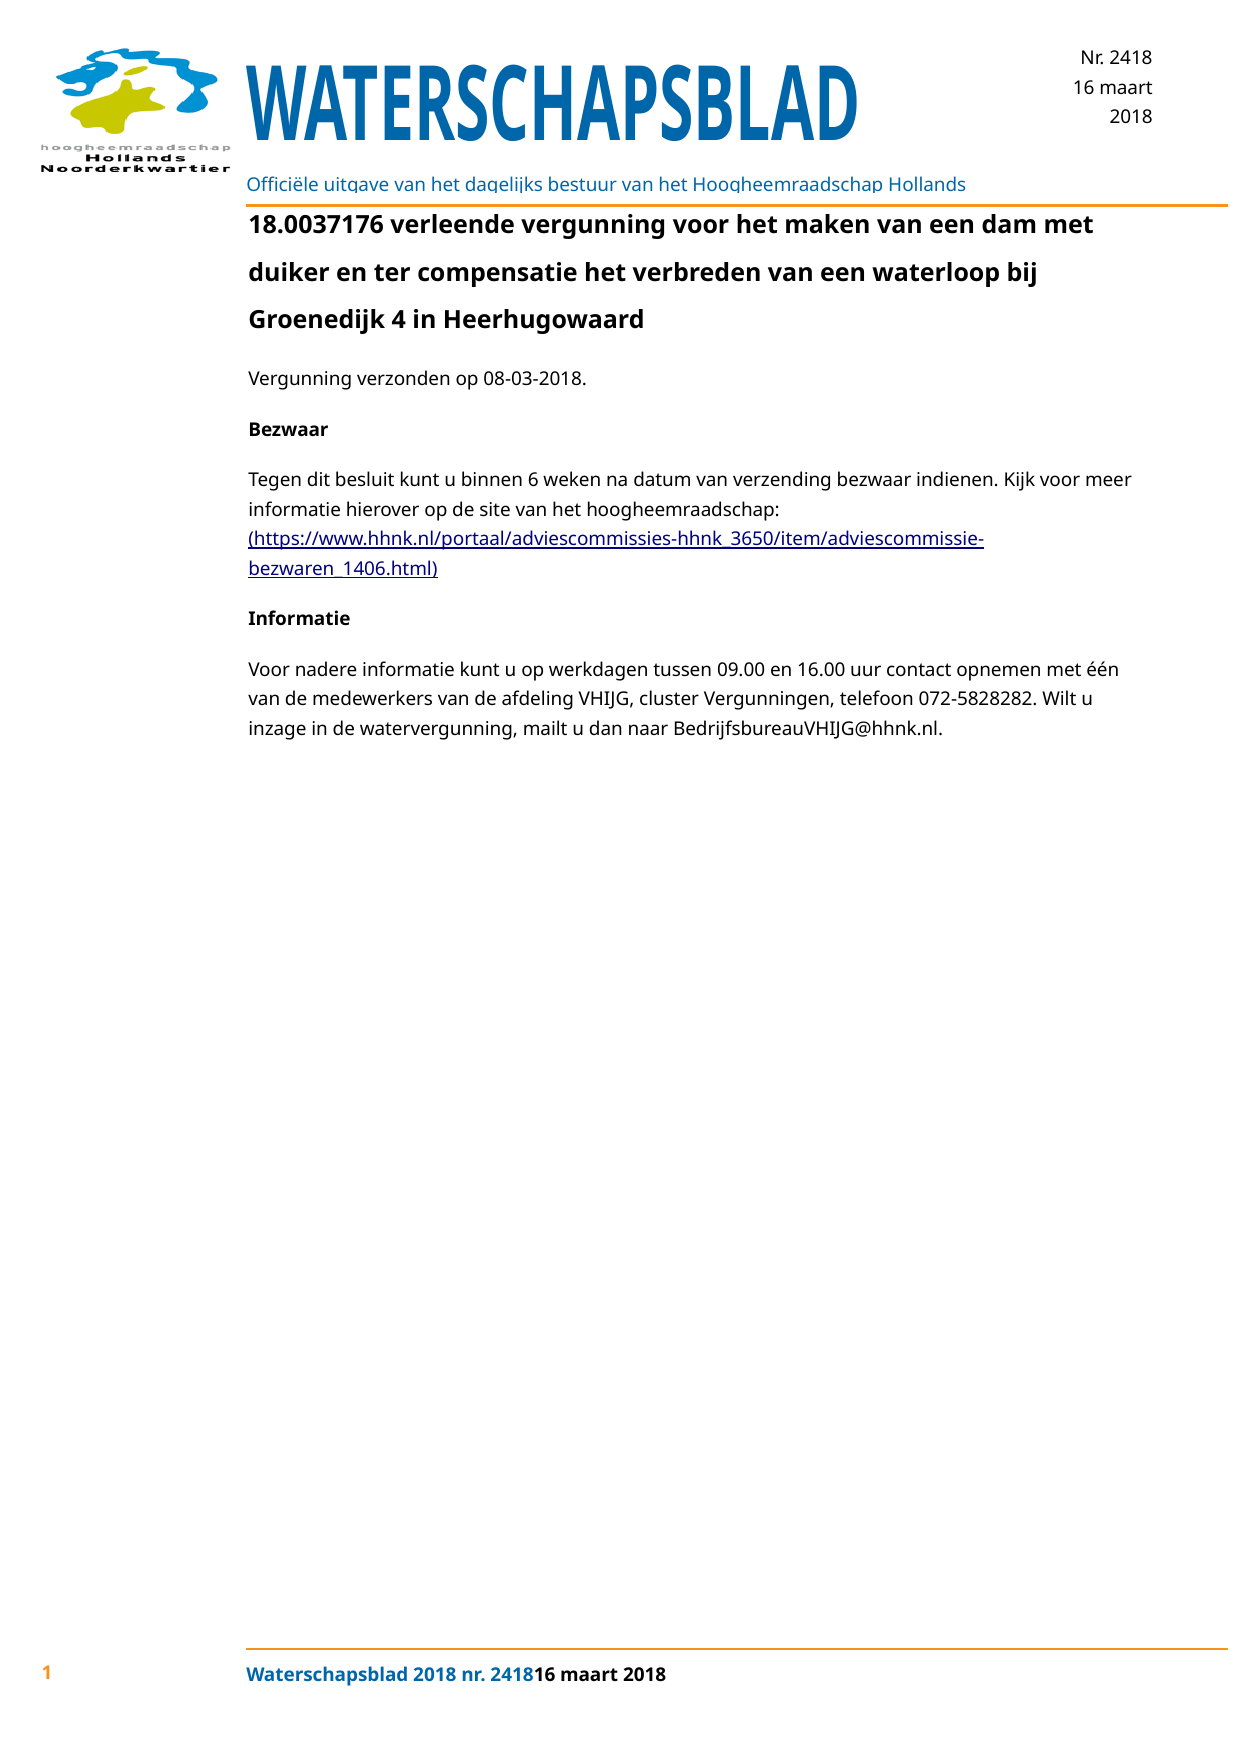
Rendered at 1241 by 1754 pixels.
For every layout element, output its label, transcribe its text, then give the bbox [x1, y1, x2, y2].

text Voor nadere informatie kunt u op werkdagen tussen 09.00 en 16.00 uur contact opnemen met één van de medewerkers van de afdeling VHIJG, cluster Vergunningen, telefoon 072-5828282. Wilt u inzage in de watervergunning, mailt u dan naar BedrijfsbureauVHIJG@hhnk.nl. [248, 656, 1152, 741]
text Vergunning verzonden op 08-03-2018. [248, 366, 1152, 391]
text Informatie [248, 606, 1152, 631]
picture [41, 47, 231, 172]
text Bezwaar [248, 416, 1152, 442]
text Tegen dit besluit kunt u binnen 6 weken na datum van verzending bezwaar indienen. Kijk voor meer informatie hierover op de site van het hoogheemraadschap: (https://www.hhnk.nl/portaal/adviescommissies-hhnk_3650/item/adviescommissie-bezwaren_1406.html) [248, 466, 1152, 581]
text 18.0037176 verleende vergunning voor het maken van een dam met duiker en ter compensatie het verbreden van een waterloop bij Groenedijk 4 in Heerhugowaard [248, 207, 1152, 336]
